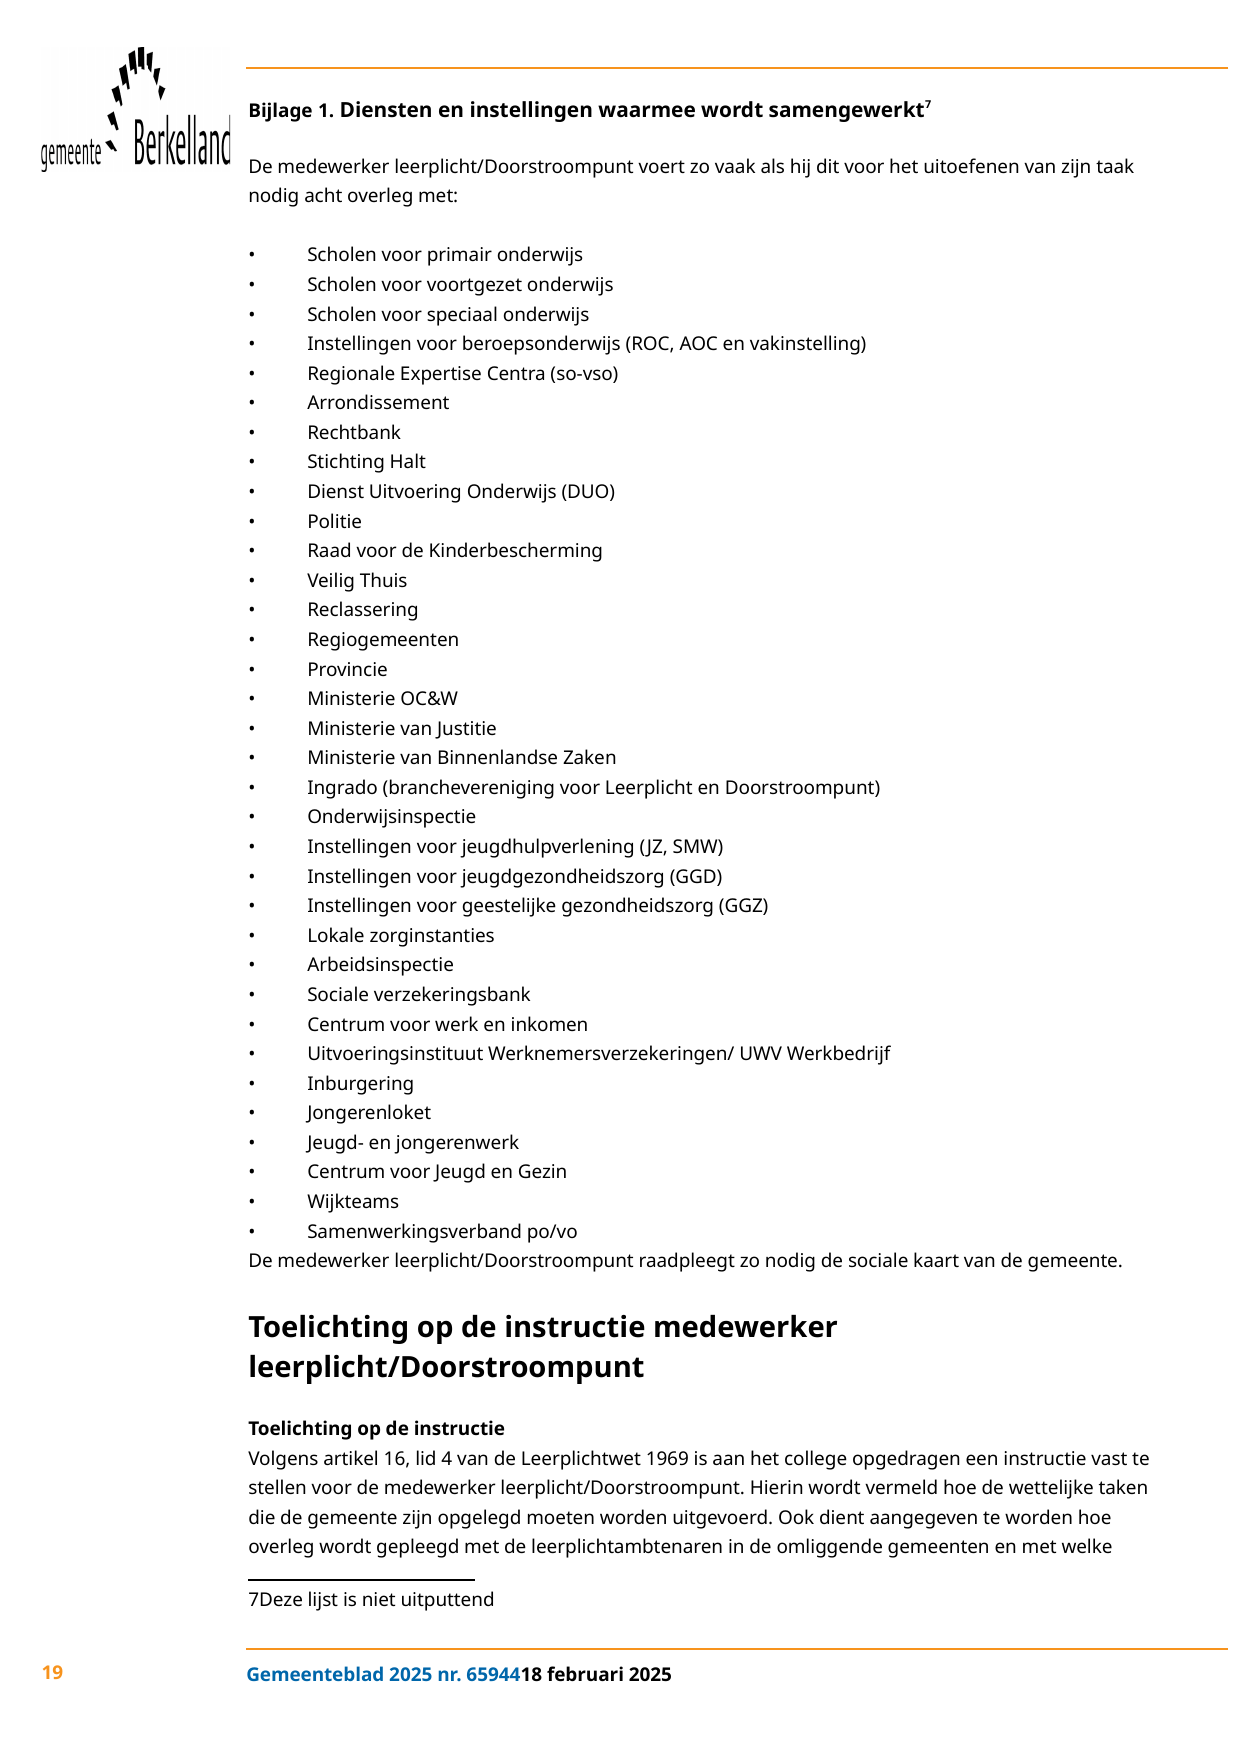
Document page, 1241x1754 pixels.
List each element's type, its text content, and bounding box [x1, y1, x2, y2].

text De medewerker leerplicht/Doorstroompunt voert zo vaak als hij dit voor het uitoefenen van zijn taak nodig acht overleg met: [248, 153, 1152, 208]
list Arbeidsinspectie [248, 952, 1152, 977]
list Politie [248, 508, 1152, 534]
list Dienst Uitvoering Onderwijs (DUO) [248, 478, 1152, 504]
list Inburgering [248, 1070, 1152, 1096]
list Instellingen voor beroepsonderwijs (ROC, AOC en vakinstelling) [248, 330, 1152, 356]
list Sociale verzekeringsbank [248, 981, 1152, 1007]
text Bijlage 1. Diensten en instellingen waarmee wordt samengewerkt [248, 95, 1152, 123]
list Scholen voor voortgezet onderwijs [248, 271, 1152, 297]
list Regiogemeenten [248, 626, 1152, 652]
list Arrondissement [248, 389, 1152, 415]
list Centrum voor Jeugd en Gezin [248, 1159, 1152, 1184]
list Veilig Thuis [248, 567, 1152, 593]
list Centrum voor werk en inkomen [248, 1011, 1152, 1037]
list Instellingen voor geestelijke gezondheidszorg (GGZ) [248, 892, 1152, 918]
list Jongerenloket [248, 1099, 1152, 1125]
list Ministerie OC&W [248, 685, 1152, 711]
list Provincie [248, 656, 1152, 682]
list Ministerie van Justitie [248, 715, 1152, 741]
list Lokale zorginstanties [248, 922, 1152, 948]
list Samenwerkingsverband po/vo [248, 1218, 1152, 1244]
list Scholen voor speciaal onderwijs [248, 301, 1152, 327]
list Rechtbank [248, 419, 1152, 445]
text Toelichting op de instructie [248, 1415, 1152, 1441]
list Raad voor de Kinderbescherming [248, 537, 1152, 563]
list Instellingen voor jeugdgezondheidszorg (GGD) [248, 863, 1152, 889]
list Uitvoeringsinstituut Werknemersverzekeringen/ UWV Werkbedrijf [248, 1040, 1152, 1066]
list Scholen voor primair onderwijs [248, 242, 1152, 267]
picture [41, 47, 231, 172]
list Stichting Halt [248, 449, 1152, 474]
text De medewerker leerplicht/Doorstroompunt raadpleegt zo nodig de sociale kaart van de gemeente. [248, 1247, 1152, 1273]
list Reclassering [248, 597, 1152, 622]
list Wijkteams [248, 1188, 1152, 1214]
list Instellingen voor jeugdhulpverlening (JZ, SMW) [248, 833, 1152, 859]
list Jeugd- en jongerenwerk [248, 1129, 1152, 1155]
list Regionale Expertise Centra (so-vso) [248, 360, 1152, 386]
list Onderwijsinspectie [248, 804, 1152, 829]
text Volgens artikel 16, lid 4 van de Leerplichtwet 1969 is aan het college opgedragen een instructie vast te stellen voor de medewerker leerplicht/Doorstroompunt. Hierin wordt vermeld hoe de wettelijke taken die de gemeente zijn opgelegd moeten worden uitgevoerd. Ook dient aangegeven te worden hoe overleg wordt gepleegd met de leerplichtambtenaren in de omliggende gemeenten en met welke [248, 1445, 1152, 1559]
text Deze lijst is niet uitputtend [248, 1586, 1152, 1612]
list Ministerie van Binnenlandse Zaken [248, 744, 1152, 770]
text Toelichting op de instructie medewerker leerplicht/Doorstroompunt [248, 1307, 1152, 1386]
list Ingrado (branchevereniging voor Leerplicht en Doorstroompunt) [248, 774, 1152, 800]
